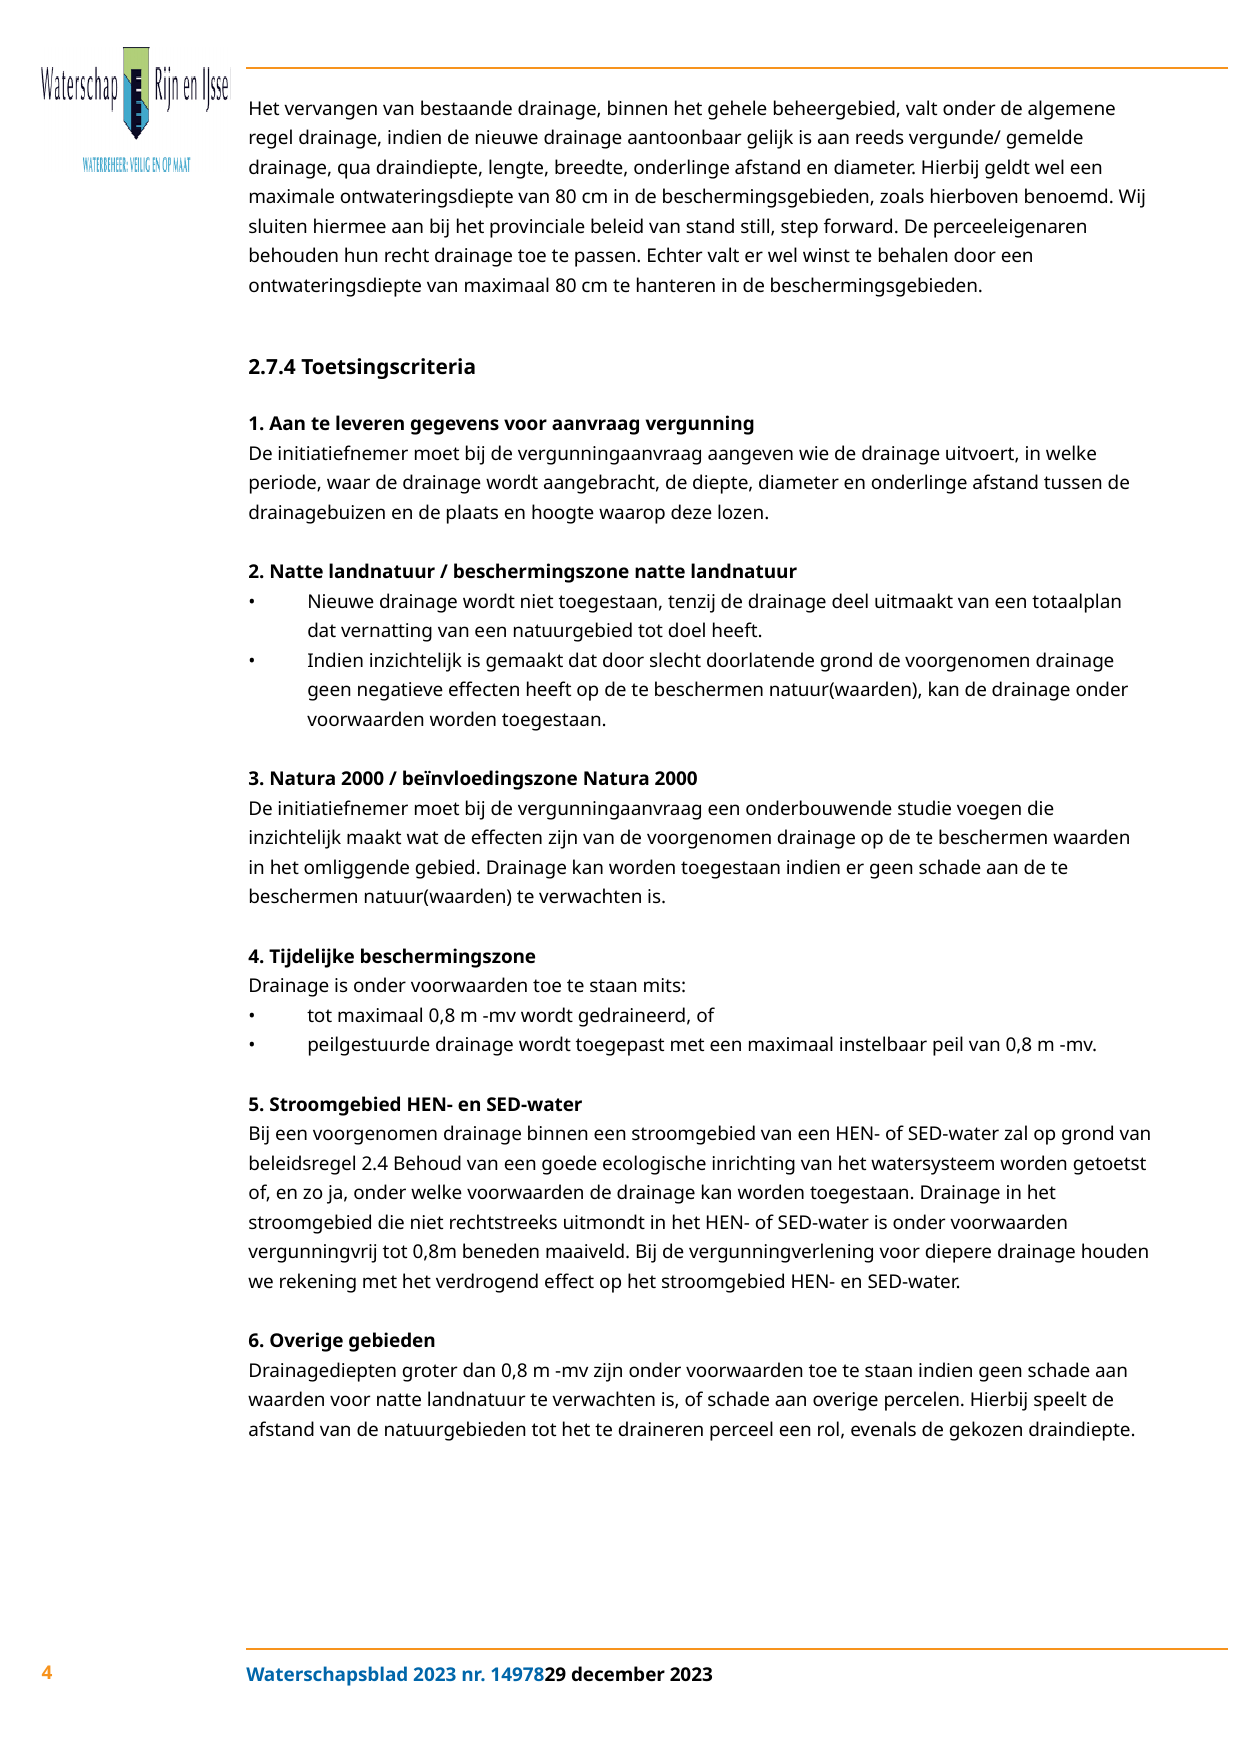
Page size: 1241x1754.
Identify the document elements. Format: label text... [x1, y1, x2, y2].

list tot maximaal 0,8 m -mv wordt gedraineerd, of [248, 1002, 1152, 1028]
text Drainagediepten groter dan 0,8 m -mv zijn onder voorwaarden toe te staan indien geen schade aan waarden voor natte landnatuur te verwachten is, of schade aan overige percelen. Hierbij speelt de afstand van de natuurgebieden tot het te draineren perceel een rol, evenals de gekozen draindiepte. [248, 1357, 1152, 1442]
list peilgestuurde drainage wordt toegepast met een maximaal instelbaar peil van 0,8 m -mv. [248, 1032, 1152, 1057]
text De initiatiefnemer moet bij de vergunningaanvraag aangeven wie de drainage uitvoert, in welke periode, waar de drainage wordt aangebracht, de diepte, diameter en onderlinge afstand tussen de drainagebuizen en de plaats en hoogte waarop deze lozen. [248, 440, 1152, 525]
text Bij een voorgenomen drainage binnen een stroomgebied van een HEN- of SED-water zal op grond van beleidsregel 2.4 Behoud van een goede ecologische inrichting van het watersysteem worden getoetst of, en zo ja, onder welke voorwaarden de drainage kan worden toegestaan. Drainage in het stroomgebied die niet rechtstreeks uitmondt in het HEN- of SED-water is onder voorwaarden vergunningvrij tot 0,8m beneden maaiveld. Bij de vergunningverlening voor diepere drainage houden we rekening met het verdrogend effect op het stroomgebied HEN- en SED-water. [248, 1120, 1152, 1294]
text 3. Natura 2000 / beïnvloedingszone Natura 2000 [248, 765, 1152, 791]
text 2. Natte landnatuur / beschermingszone natte landnatuur [248, 558, 1152, 584]
text 4. Tijdelijke beschermingszone [248, 943, 1152, 968]
text 6. Overige gebieden [248, 1327, 1152, 1353]
text Het vervangen van bestaande drainage, binnen het gehele beheergebied, valt onder de algemene regel drainage, indien de nieuwe drainage aantoonbaar gelijk is aan reeds vergunde/ gemelde drainage, qua draindiepte, lengte, breedte, onderlinge afstand en diameter. Hierbij geldt wel een maximale ontwateringsdiepte van 80 cm in de beschermingsgebieden, zoals hierboven benoemd. Wij sluiten hiermee aan bij het provinciale beleid van stand still, step forward. De perceeleigenaren behouden hun recht drainage toe te passen. Echter valt er wel winst te behalen door een ontwateringsdiepte van maximaal 80 cm te hanteren in de beschermingsgebieden. [248, 95, 1152, 298]
list Nieuwe drainage wordt niet toegestaan, tenzij de drainage deel uitmaakt van een totaalplan dat vernatting van een natuurgebied tot doel heeft. [248, 588, 1152, 643]
text Drainage is onder voorwaarden toe te staan mits: [248, 972, 1152, 998]
text 5. Stroomgebied HEN- en SED-water [248, 1091, 1152, 1116]
text 2.7.4 Toetsingscriteria [248, 352, 1152, 381]
picture [41, 47, 231, 172]
text De initiatiefnemer moet bij de vergunningaanvraag een onderbouwende studie voegen die inzichtelijk maakt wat de effecten zijn van de voorgenomen drainage op de te beschermen waarden in het omliggende gebied. Drainage kan worden toegestaan indien er geen schade aan de te beschermen natuur(waarden) te verwachten is. [248, 795, 1152, 909]
text 1. Aan te leveren gegevens voor aanvraag vergunning [248, 410, 1152, 436]
list Indien inzichtelijk is gemaakt dat door slecht doorlatende grond de voorgenomen drainage geen negatieve effecten heeft op de te beschermen natuur(waarden), kan de drainage onder voorwaarden worden toegestaan. [248, 647, 1152, 732]
